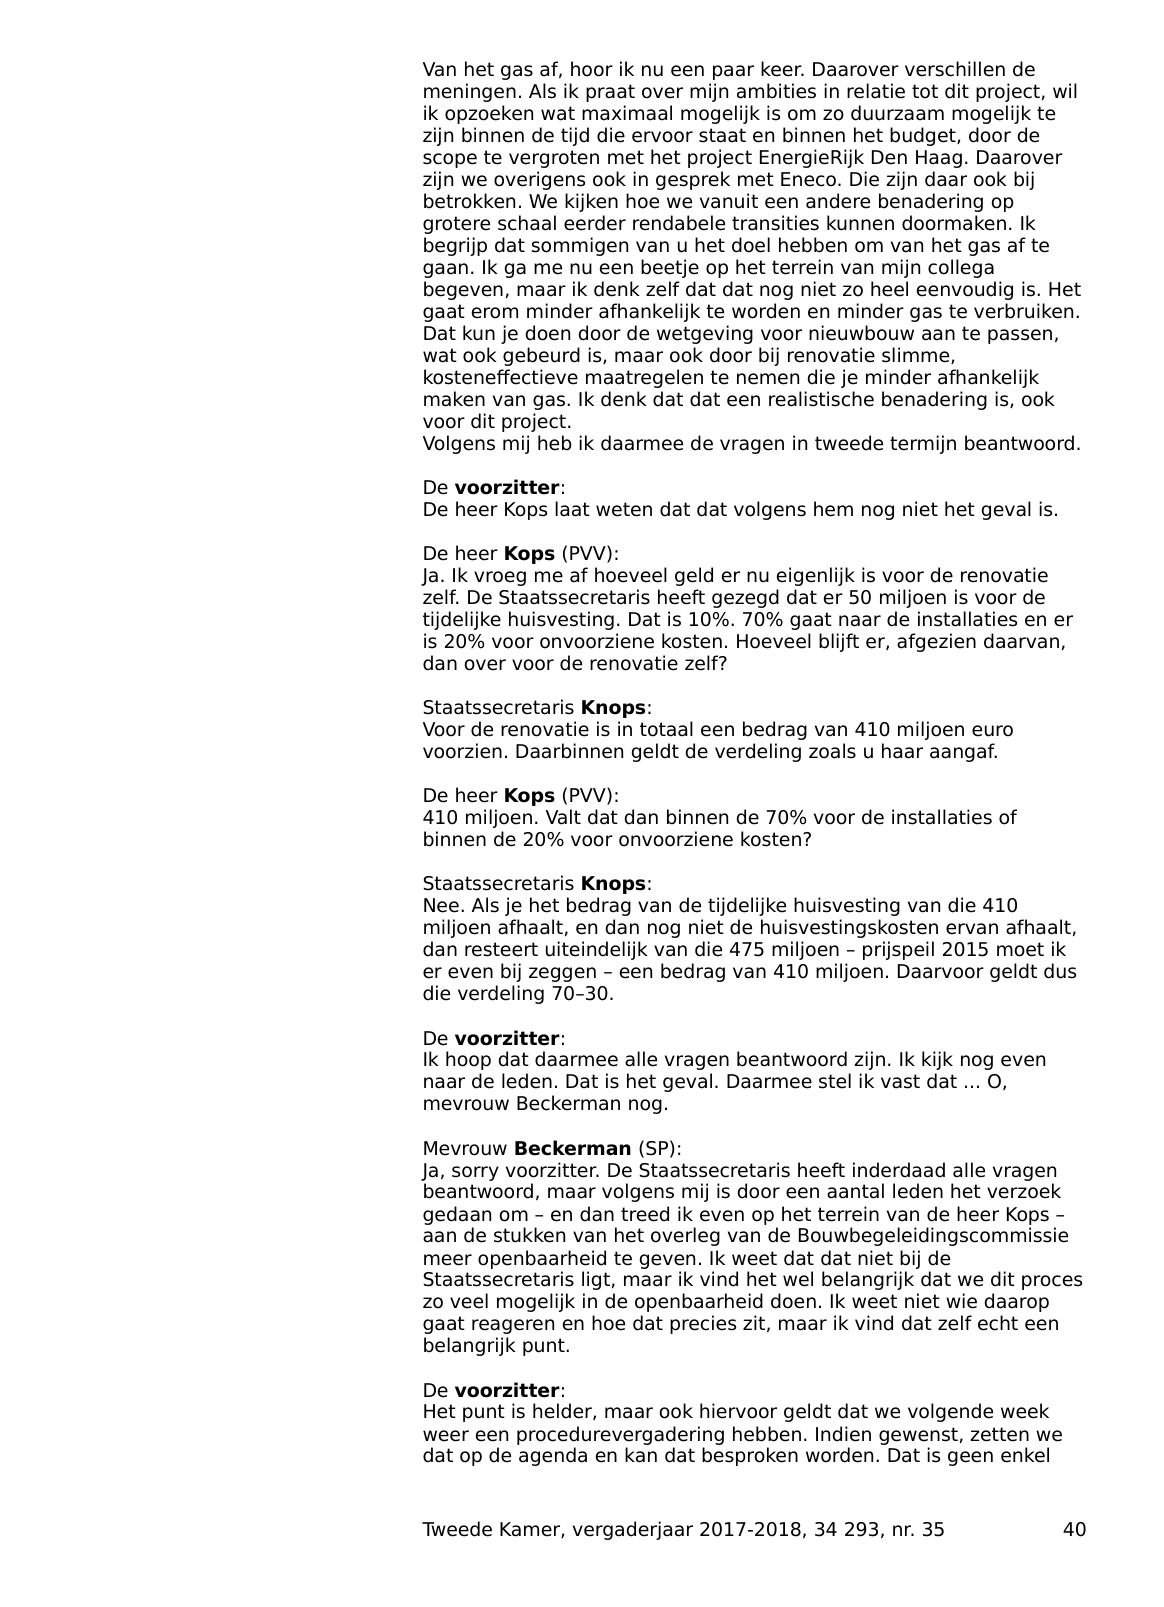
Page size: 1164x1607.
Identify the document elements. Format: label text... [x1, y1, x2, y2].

text Ja, sorry voorzitter. De Staatssecretaris heeft inderdaad alle vragen beantwoord, maar volgens mij is door een aantal leden het verzoek gedaan om – en dan treed ik even op het terrein van de heer Kops – aan de stukken van het overleg van de Bouwbegeleidingscommissie meer openbaarheid te geven. Ik weet dat dat niet bij de Staatssecretaris ligt, maar ik vind het wel belangrijk dat we dit proces zo veel mogelijk in de openbaarheid doen. Ik weet niet wie daarop gaat reageren en hoe dat precies zit, maar ik vind dat zelf echt een belangrijk punt. [422, 1159, 1087, 1357]
text De heer Kops (PVV): [422, 785, 1087, 807]
text Het punt is helder, maar ook hiervoor geldt dat we volgende week weer een procedurevergadering hebben. Indien gewenst, zetten we dat op de agenda en kan dat besproken worden. Dat is geen enkel [422, 1401, 1087, 1467]
text Nee. Als je het bedrag van de tijdelijke huisvesting van die 410 miljoen afhaalt, en dan nog niet de huisvestingskosten ervan afhaalt, dan resteert uiteindelijk van die 475 miljoen – prijspeil 2015 moet ik er even bij zeggen – een bedrag van 410 miljoen. Daarvoor geldt dus die verdeling 70–30. [422, 895, 1087, 1005]
text Staatssecretaris Knops: [422, 697, 1087, 719]
text De voorzitter: [422, 1027, 1087, 1049]
text Staatssecretaris Knops: [422, 873, 1087, 895]
text Van het gas af, hoor ik nu een paar keer. Daarover verschillen de meningen. Als ik praat over mijn ambities in relatie tot dit project, wil ik opzoeken wat maximaal mogelijk is om zo duurzaam mogelijk te zijn binnen de tijd die ervoor staat en binnen het budget, door de scope te vergroten met het project EnergieRijk Den Haag. Daarover zijn we overigens ook in gesprek met Eneco. Die zijn daar ook bij betrokken. We kijken hoe we vanuit een andere benadering op grotere schaal eerder rendabele transities kunnen doormaken. Ik begrijp dat sommigen van u het doel hebben om van het gas af te gaan. Ik ga me nu een beetje op het terrein van mijn collega begeven, maar ik denk zelf dat dat nog niet zo heel eenvoudig is. Het gaat erom minder afhankelijk te worden en minder gas te verbruiken. Dat kun je doen door de wetgeving voor nieuwbouw aan te passen, wat ook gebeurd is, maar ook door bij renovatie slimme, kosteneffectieve maatregelen te nemen die je minder afhankelijk maken van gas. Ik denk dat dat een realistische benadering is, ook voor dit project. [422, 59, 1087, 433]
text Mevrouw Beckerman (SP): [422, 1137, 1087, 1159]
text 410 miljoen. Valt dat dan binnen de 70% voor de installaties of binnen de 20% voor onvoorziene kosten? [422, 807, 1087, 851]
text Volgens mij heb ik daarmee de vragen in tweede termijn beantwoord. [422, 433, 1087, 455]
text De heer Kops laat weten dat dat volgens hem nog niet het geval is. [422, 499, 1087, 521]
text Ja. Ik vroeg me af hoeveel geld er nu eigenlijk is voor de renovatie zelf. De Staatssecretaris heeft gezegd dat er 50 miljoen is voor de tijdelijke huisvesting. Dat is 10%. 70% gaat naar de installaties en er is 20% voor onvoorziene kosten. Hoeveel blijft er, afgezien daarvan, dan over voor de renovatie zelf? [422, 565, 1087, 675]
text Voor de renovatie is in totaal een bedrag van 410 miljoen euro voorzien. Daarbinnen geldt de verdeling zoals u haar aangaf. [422, 719, 1087, 763]
text De voorzitter: [422, 1379, 1087, 1401]
text De voorzitter: [422, 477, 1087, 499]
text De heer Kops (PVV): [422, 543, 1087, 565]
text Ik hoop dat daarmee alle vragen beantwoord zijn. Ik kijk nog even naar de leden. Dat is het geval. Daarmee stel ik vast dat ... O, mevrouw Beckerman nog. [422, 1049, 1087, 1115]
